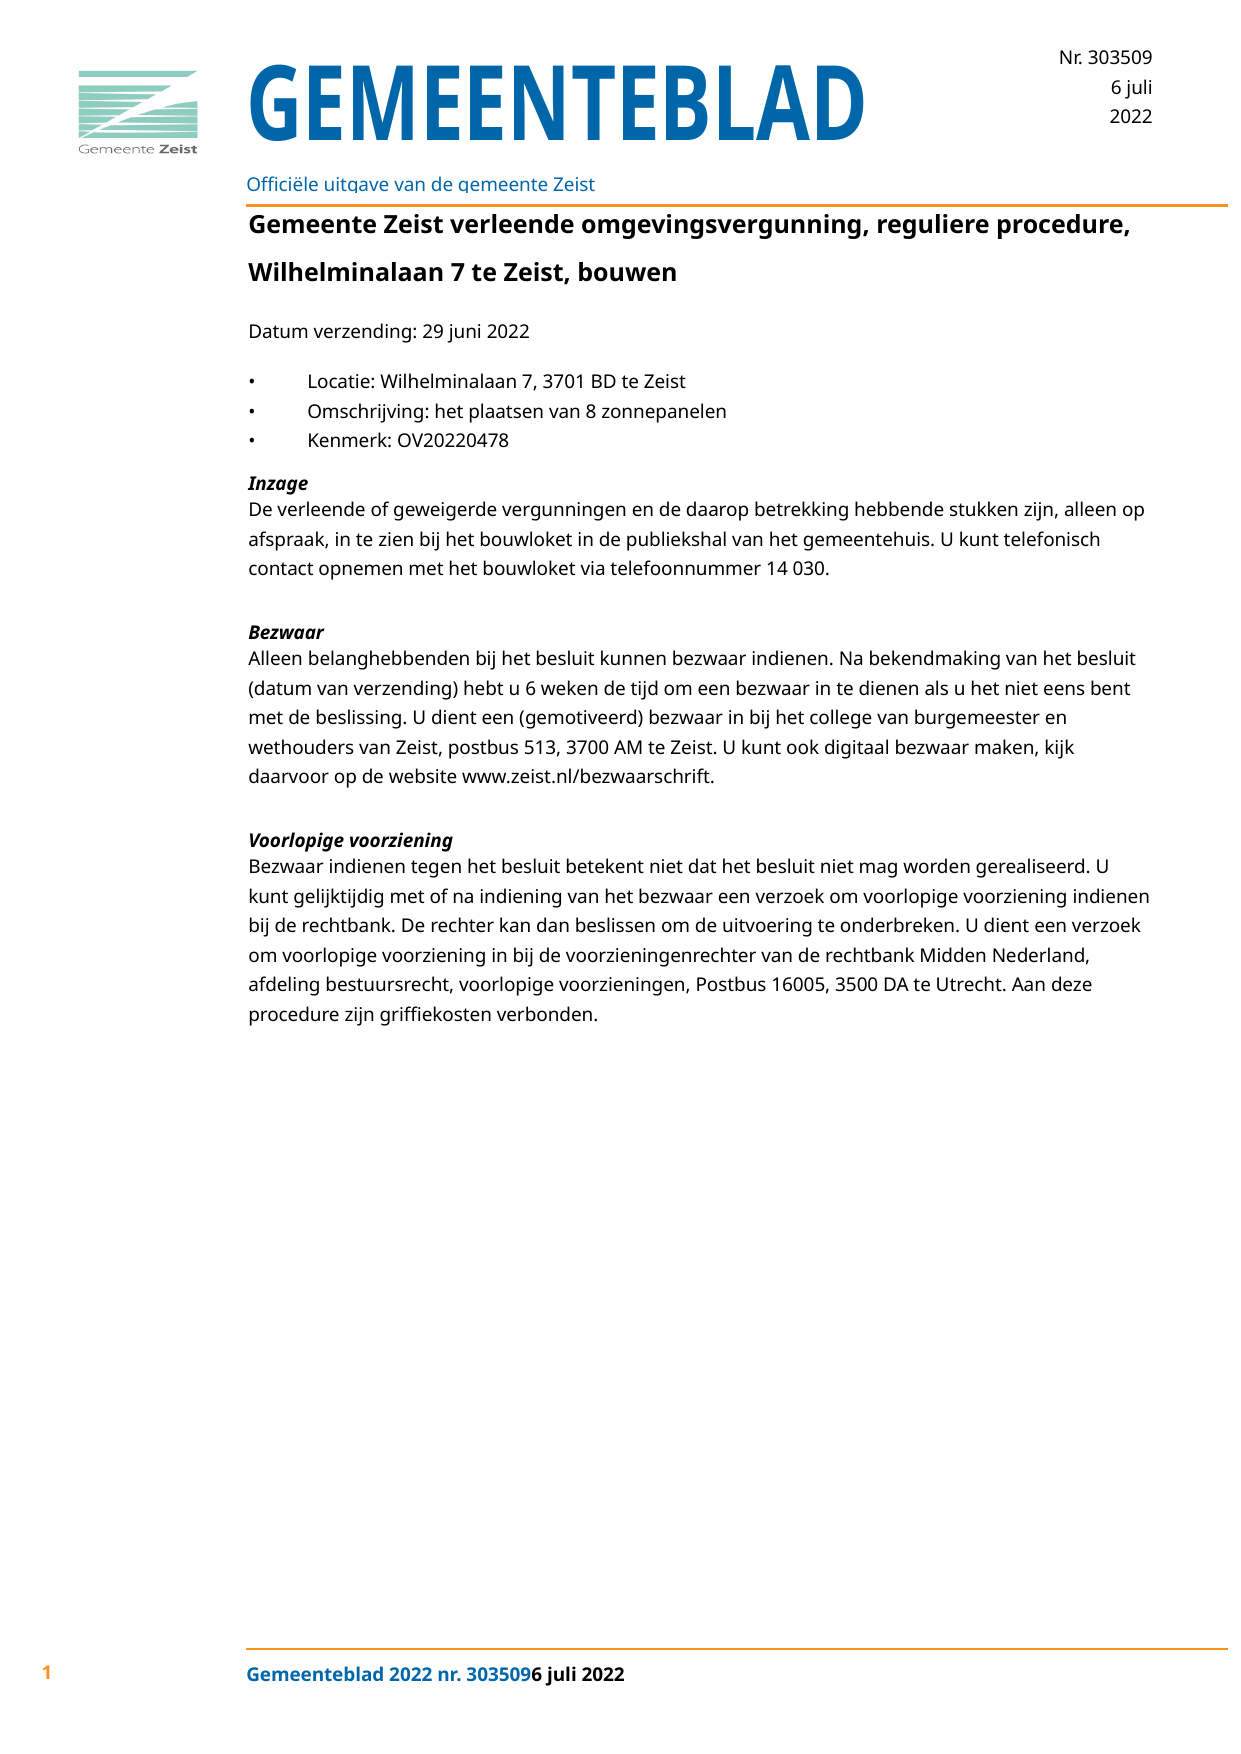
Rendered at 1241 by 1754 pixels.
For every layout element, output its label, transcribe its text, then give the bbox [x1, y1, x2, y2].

text Bezwaar [248, 619, 1152, 645]
picture [41, 47, 231, 172]
text Bezwaar indienen tegen het besluit betekent niet dat het besluit niet mag worden gerealiseerd. U kunt gelijktijdig met of na indiening van het bezwaar een verzoek om voorlopige voorziening indienen bij de rechtbank. De rechter kan dan beslissen om de uitvoering te onderbreken. U dient een verzoek om voorlopige voorziening in bij de voorzieningenrechter van de rechtbank Midden Nederland, afdeling bestuursrecht, voorlopige voorzieningen, Postbus 16005, 3500 DA te Utrecht. Aan deze procedure zijn griffiekosten verbonden. [248, 853, 1152, 1027]
list Omschrijving: het plaatsen van 8 zonnepanelen [248, 398, 1152, 424]
list Locatie: Wilhelminalaan 7, 3701 BD te Zeist [248, 368, 1152, 394]
text De verleende of geweigerde vergunningen en de daarop betrekking hebbende stukken zijn, alleen op afspraak, in te zien bij het bouwloket in de publiekshal van het gemeentehuis. U kunt telefonisch contact opnemen met het bouwloket via telefoonnummer 14 030. [248, 496, 1152, 581]
list Kenmerk: OV20220478 [248, 427, 1152, 453]
text Inzage [248, 471, 1152, 496]
text Voorlopige voorziening [248, 827, 1152, 853]
text Gemeente Zeist verleende omgevingsvergunning, reguliere procedure, Wilhelminalaan 7 te Zeist, bouwen [248, 207, 1152, 288]
text Datum verzending: 29 juni 2022 [248, 318, 1152, 344]
text Alleen belanghebbenden bij het besluit kunnen bezwaar indienen. Na bekendmaking van het besluit (datum van verzending) hebt u 6 weken de tijd om een bezwaar in te dienen als u het niet eens bent met de beslissing. U dient een (gemotiveerd) bezwaar in bij het college van burgemeester en wethouders van Zeist, postbus 513, 3700 AM te Zeist. U kunt ook digitaal bezwaar maken, kijk daarvoor op de website www.zeist.nl/bezwaarschrift. [248, 645, 1152, 789]
